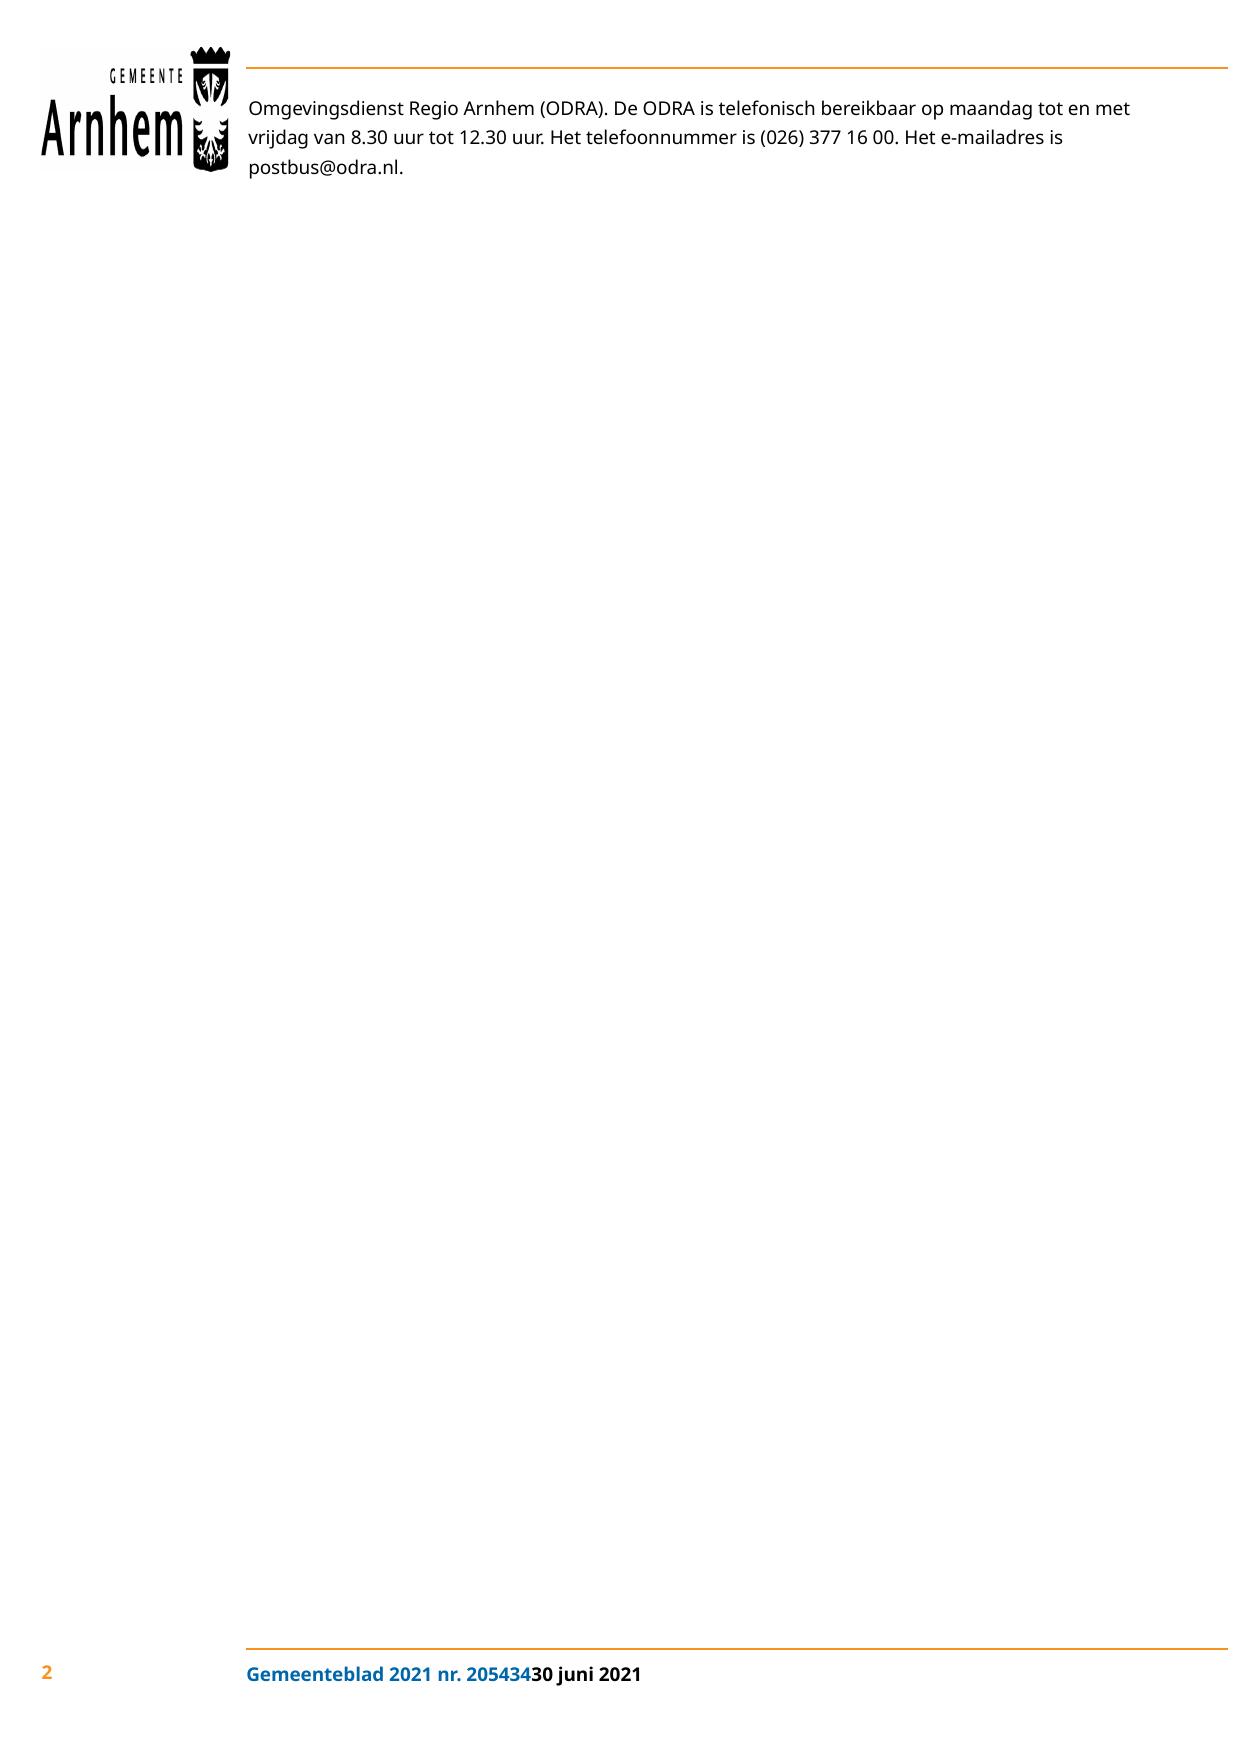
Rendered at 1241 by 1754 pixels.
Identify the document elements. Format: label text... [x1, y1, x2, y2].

text Omgevingsdienst Regio Arnhem (ODRA). De ODRA is telefonisch bereikbaar op maandag tot en met vrijdag van 8.30 uur tot 12.30 uur. Het telefoonnummer is (026) 377 16 00. Het e-mailadres is postbus@odra.nl. [248, 95, 1152, 180]
picture [41, 47, 231, 172]
